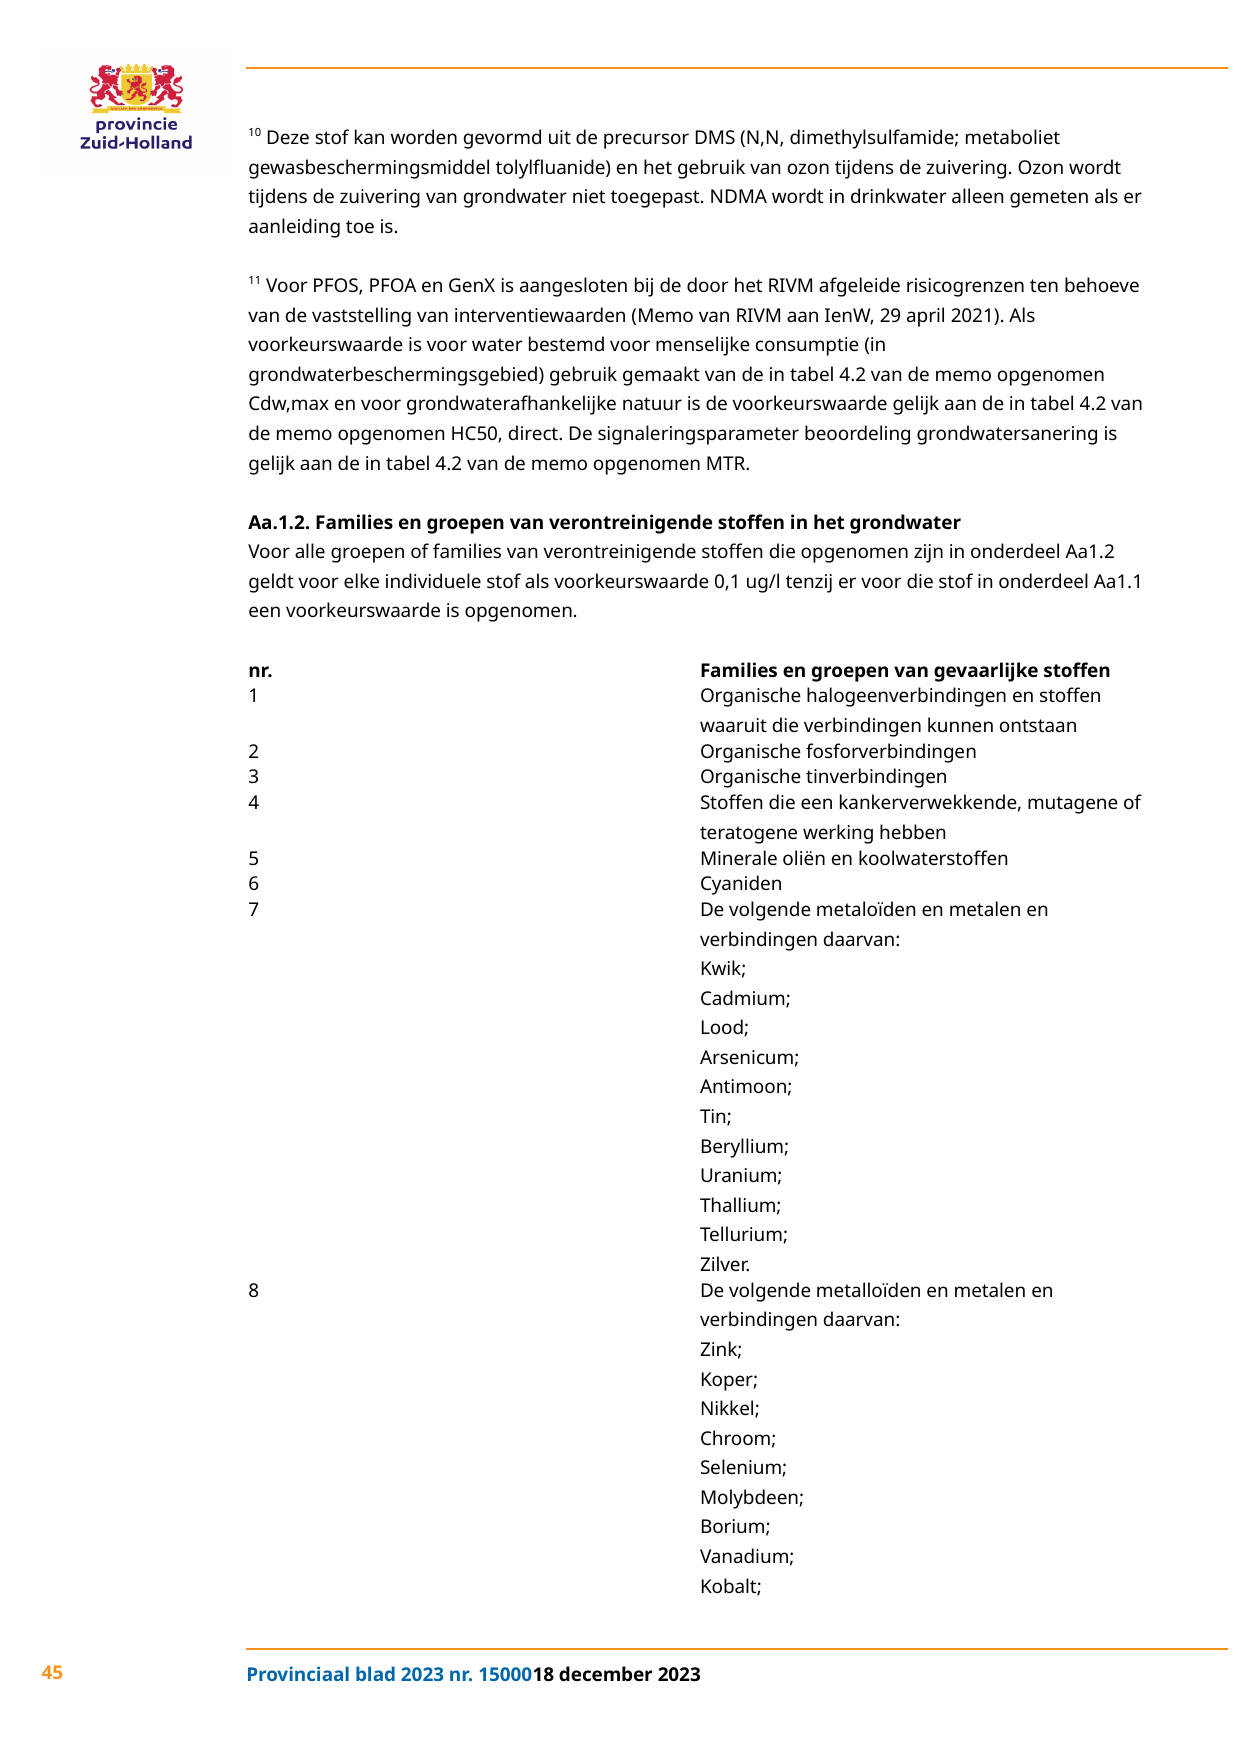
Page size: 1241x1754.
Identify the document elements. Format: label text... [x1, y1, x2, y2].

text Voor alle groepen of families van verontreinigende stoffen die opgenomen zijn in onderdeel Aa1.2 geldt voor elke individuele stof als voorkeurswaarde 0,1 ug/l tenzij er voor die stof in onderdeel Aa1.1 een voorkeurswaarde is opgenomen. [248, 538, 1152, 623]
table_cell Organische fosforverbindingen [700, 738, 1152, 764]
table_cell 3 [248, 764, 700, 789]
table_cell Cyaniden [700, 871, 1152, 896]
table_cell 7 [248, 896, 700, 1277]
picture [41, 47, 231, 172]
text 10 Deze stof kan worden gevormd uit de precursor DMS (N,N, dimethylsulfamide; metaboliet gewasbeschermingsmiddel tolylfluanide) en het gebruik van ozon tijdens de zuivering. Ozon wordt tijdens de zuivering van grondwater niet toegepast. NDMA wordt in drinkwater alleen gemeten als er aanleiding toe is. [248, 124, 1152, 239]
table_cell 2 [248, 738, 700, 764]
table_cell 4 [248, 790, 700, 845]
text Aa.1.2. Families en groepen van verontreinigende stoffen in het grondwater [248, 509, 1152, 535]
table_cell Organische halogeenverbindingen en stoffen waaruit die verbindingen kunnen ontstaan [700, 683, 1152, 738]
table_cell De volgende metaloïden en metalen en verbindingen daarvan: Kwik; Cadmium; Lood; Arsenicum; Antimoon; Tin; Beryllium; Uranium; Thallium; Tellurium; Zilver. [700, 896, 1152, 1277]
table_cell 8 [248, 1277, 700, 1598]
table_header Families en groepen van gevaarlijke stoffen [700, 657, 1152, 683]
table_cell Minerale oliën en koolwaterstoffen [700, 845, 1152, 871]
table_cell De volgende metalloïden en metalen en verbindingen daarvan: Zink; Koper; Nikkel; Chroom; Selenium; Molybdeen; Borium; Vanadium; Kobalt; [700, 1277, 1152, 1598]
table_cell 5 [248, 845, 700, 871]
table_cell Stoffen die een kankerverwekkende, mutagene of teratogene werking hebben [700, 790, 1152, 845]
table_cell 1 [248, 683, 700, 738]
table_cell 6 [248, 871, 700, 896]
text 11 Voor PFOS, PFOA en GenX is aangesloten bij de door het RIVM afgeleide risicogrenzen ten behoeve van de vaststelling van interventiewaarden (Memo van RIVM aan IenW, 29 april 2021). Als voorkeurswaarde is voor water bestemd voor menselijke consumptie (in grondwaterbeschermingsgebied) gebruik gemaakt van de in tabel 4.2 van de memo opgenomen Cdw,max en voor grondwaterafhankelijke natuur is de voorkeurswaarde gelijk aan de in tabel 4.2 van de memo opgenomen HC50, direct. De signaleringsparameter beoordeling grondwatersanering is gelijk aan de in tabel 4.2 van de memo opgenomen MTR. [248, 272, 1152, 476]
table_cell Organische tinverbindingen [700, 764, 1152, 789]
table_header nr. [248, 657, 700, 683]
